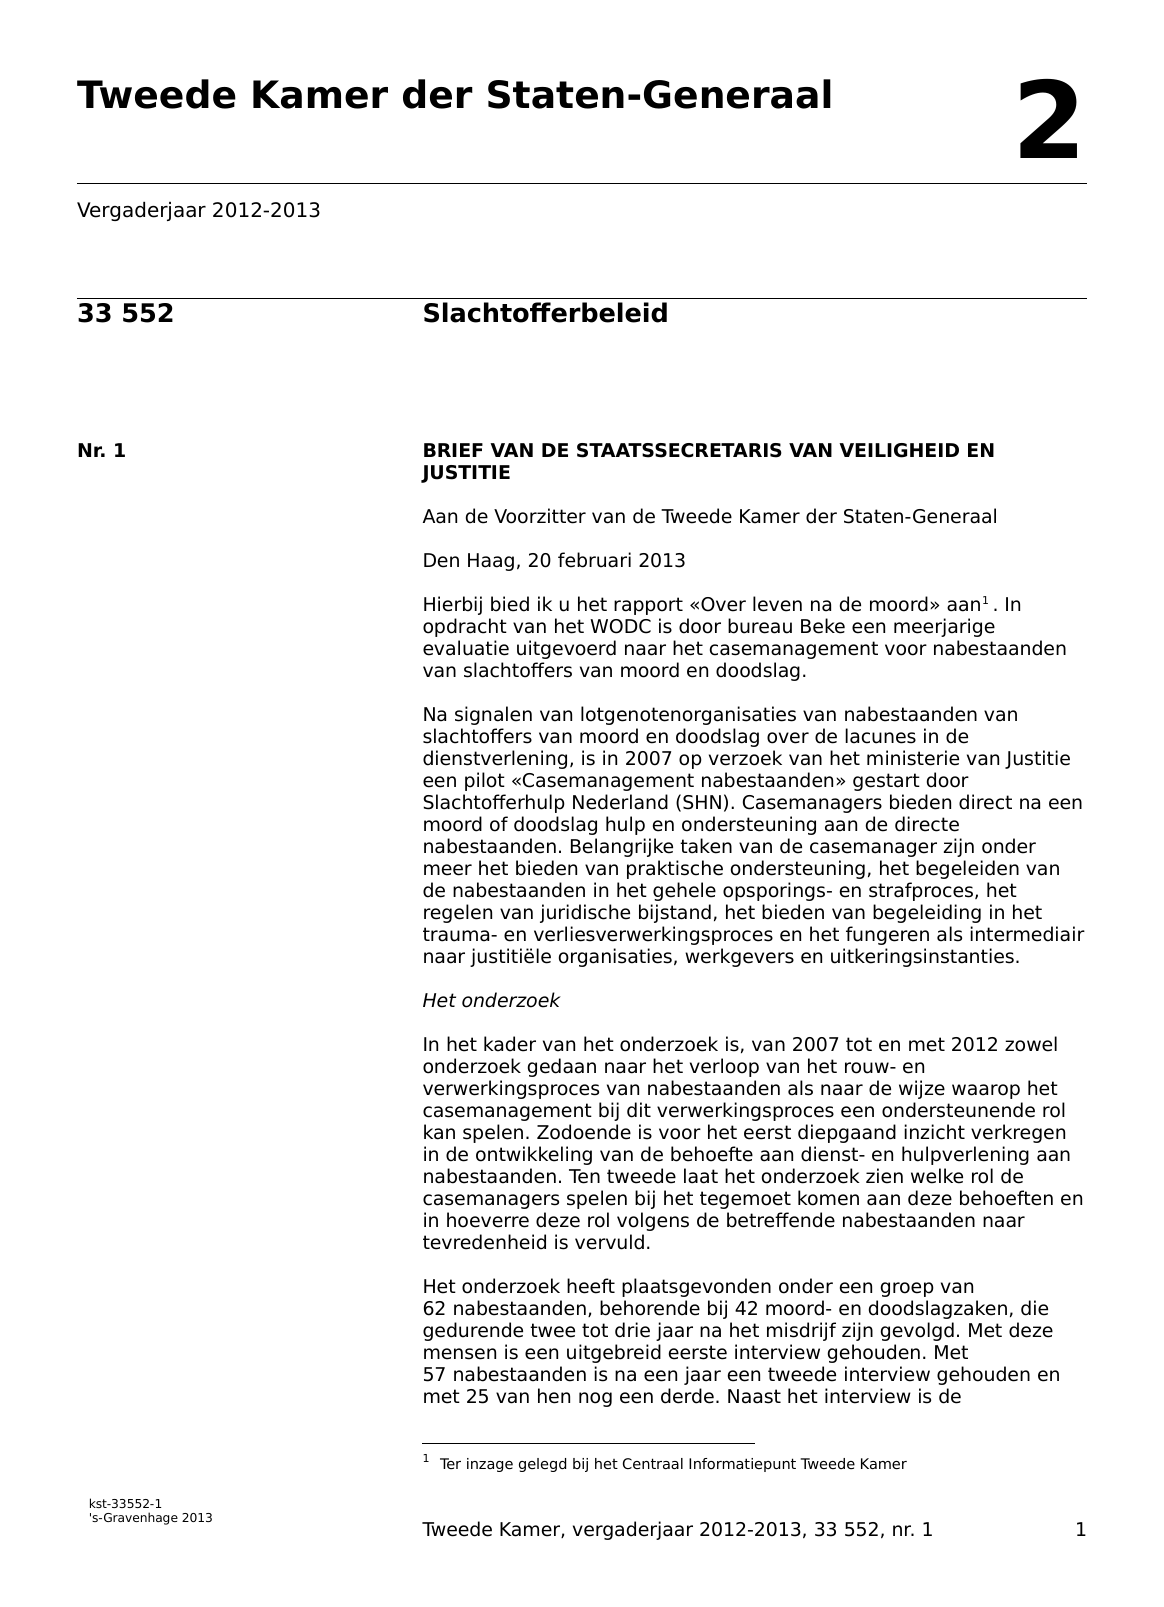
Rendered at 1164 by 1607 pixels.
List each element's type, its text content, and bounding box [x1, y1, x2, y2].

table_header Tweede Kamer der Staten-Generaal [77, 59, 886, 183]
text Hierbij bied ik u het rapport «Over leven na de moord» aan. In opdracht van het WODC is door bureau Beke een meerjarige evaluatie uitgevoerd naar het casemanagement voor nabestaanden van slachtoffers van moord en doodslag. [422, 594, 1087, 682]
subtitle Nr. 1 BRIEF VAN DE STAATSSECRETARIS VAN VEILIGHEID EN JUSTITIE [77, 440, 1087, 484]
text 's-Gravenhage 2013 [88, 1511, 323, 1525]
table_cell Vergaderjaar 2012-2013 [77, 184, 1087, 298]
text Na signalen van lotgenotenorganisaties van nabestaanden van slachtoffers van moord en doodslag over de lacunes in de dienstverlening, is in 2007 op verzoek van het ministerie van Justitie een pilot «Casemanagement nabestaanden» gestart door Slachtofferhulp Nederland (SHN). Casemanagers bieden direct na een moord of doodslag hulp en ondersteuning aan de directe nabestaanden. Belangrijke taken van de casemanager zijn onder meer het bieden van praktische ondersteuning, het begeleiden van de nabestaanden in het gehele opsporings- en strafproces, het regelen van juridische bijstand, het bieden van begeleiding in het trauma- en verliesverwerkingsproces en het fungeren als intermediair naar justitiële organisaties, werkgevers en uitkeringsinstanties. [422, 704, 1087, 968]
text In het kader van het onderzoek is, van 2007 tot en met 2012 zowel onderzoek gedaan naar het verloop van het rouw- en verwerkingsproces van nabestaanden als naar de wijze waarop het casemanagement bij dit verwerkingsproces een ondersteunende rol kan spelen. Zodoende is voor het eerst diepgaand inzicht verkregen in de ontwikkeling van de behoefte aan dienst- en hulpverlening aan nabestaanden. Ten tweede laat het onderzoek zien welke rol de casemanagers spelen bij het tegemoet komen aan deze behoeften en in hoeverre deze rol volgens de betreffende nabestaanden naar tevredenheid is vervuld. [422, 1034, 1087, 1254]
text Aan de Voorzitter van de Tweede Kamer der Staten-Generaal [422, 506, 1087, 528]
text kst-33552-1 [88, 1497, 323, 1511]
text Het onderzoek heeft plaatsgevonden onder een groep van 62 nabestaanden, behorende bij 42 moord- en doodslagzaken, die gedurende twee tot drie jaar na het misdrijf zijn gevolgd. Met deze mensen is een uitgebreid eerste interview gehouden. Met 57 nabestaanden is na een jaar een tweede interview gehouden en met 25 van hen nog een derde. Naast het interview is de [422, 1276, 1087, 1408]
table_header 2 [886, 59, 1087, 183]
subtitle Het onderzoek [422, 990, 1087, 1012]
subtitle 33 552 Slachtofferbeleid [77, 299, 1087, 329]
text Ter inzage gelegd bij het Centraal Informatiepunt Tweede Kamer [422, 1452, 1087, 1474]
text Den Haag, 20 februari 2013 [422, 550, 1087, 572]
